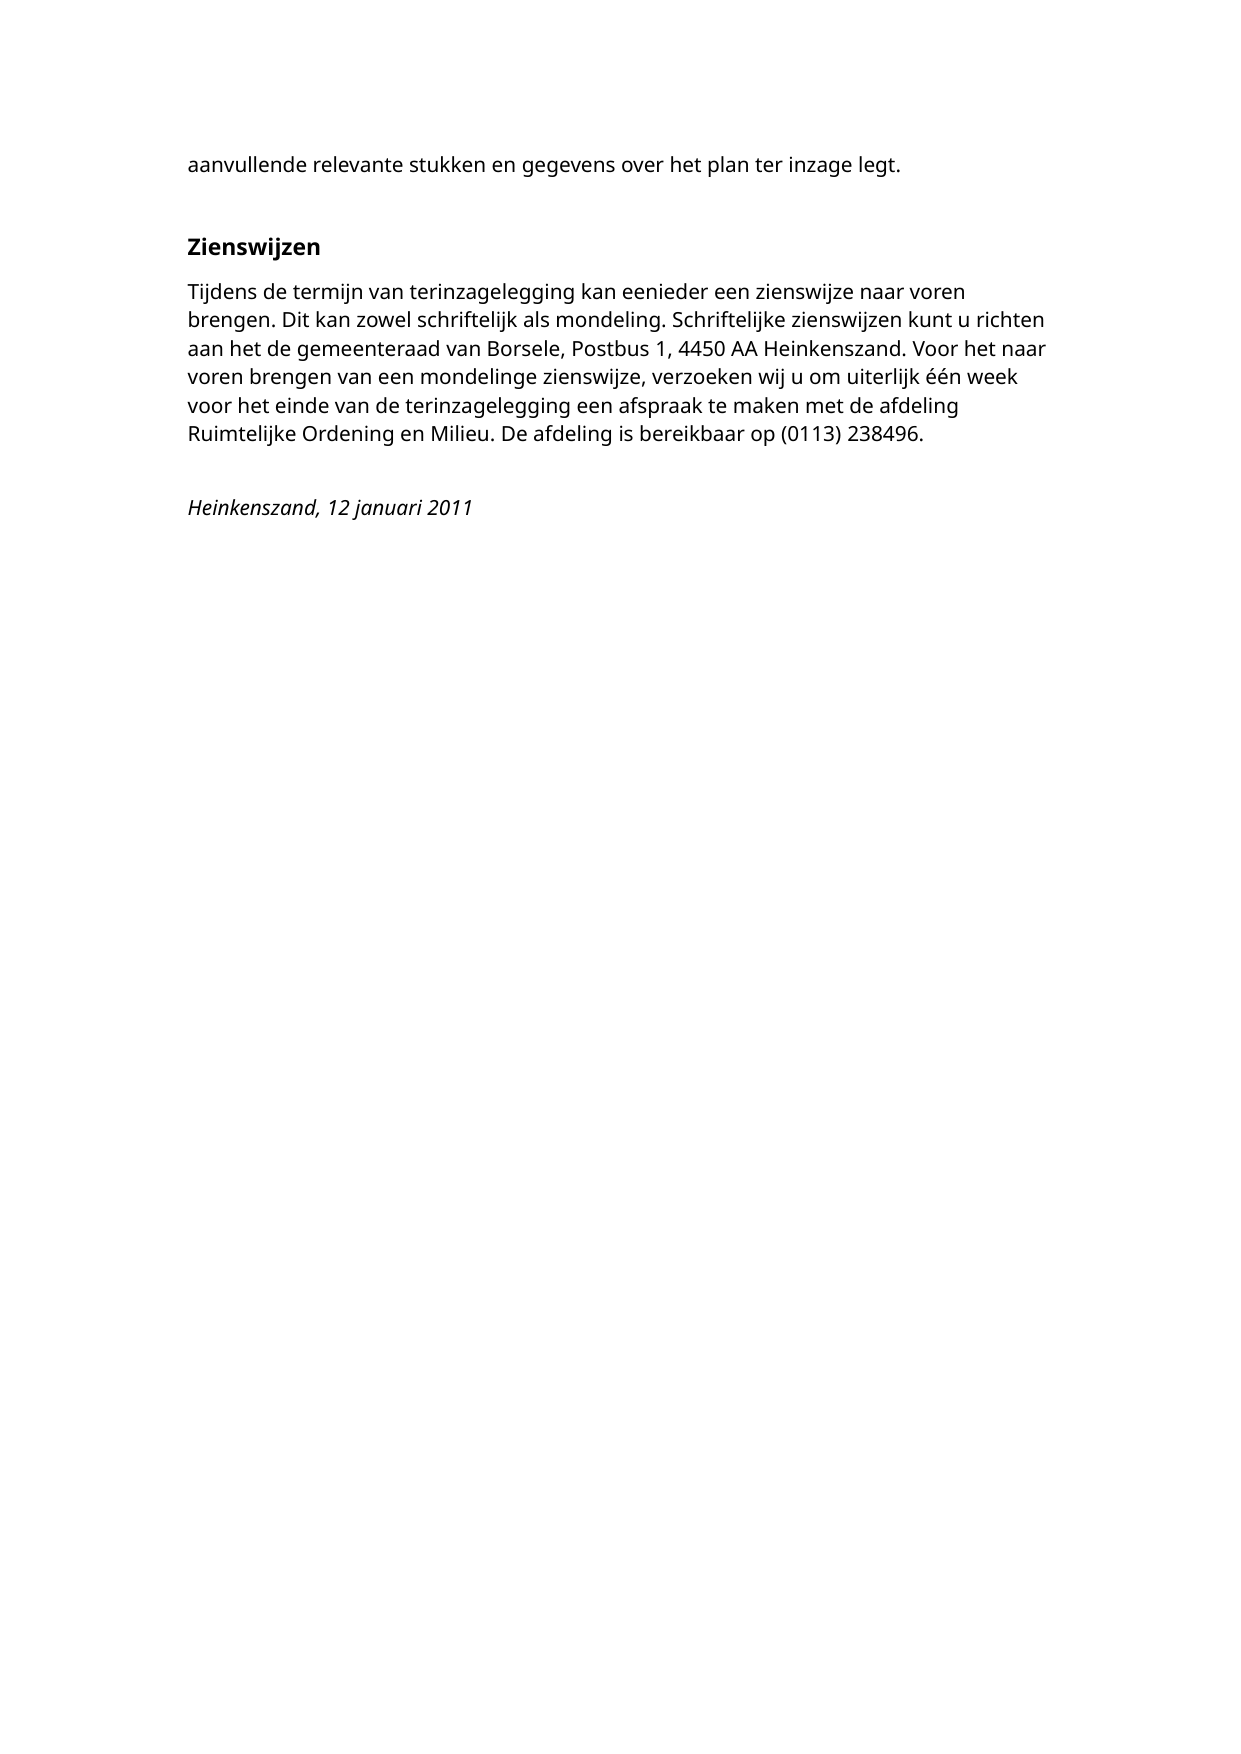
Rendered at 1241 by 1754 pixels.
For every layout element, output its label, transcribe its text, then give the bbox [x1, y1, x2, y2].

text Tijdens de termijn van terinzagelegging kan eenieder een zienswijze naar voren brengen. Dit kan zowel schriftelijk als mondeling. Schriftelijke zienswijzen kunt u richten aan het de gemeenteraad van Borsele, Postbus 1, 4450 AA Heinkenszand. Voor het naar voren brengen van een mondelinge zienswijze, verzoeken wij u om uiterlijk één week voor het einde van de terinzagelegging een afspraak te maken met de afdeling Ruimtelijke Ordening en Milieu. De afdeling is bereikbaar op (0113) 238496. [187, 277, 1053, 448]
subtitle Zienswijzen [187, 231, 1053, 262]
text Heinkenszand, 12 januari 2011 [187, 493, 1053, 521]
text aanvullende relevante stukken en gegevens over het plan ter inzage legt. [187, 150, 1053, 178]
